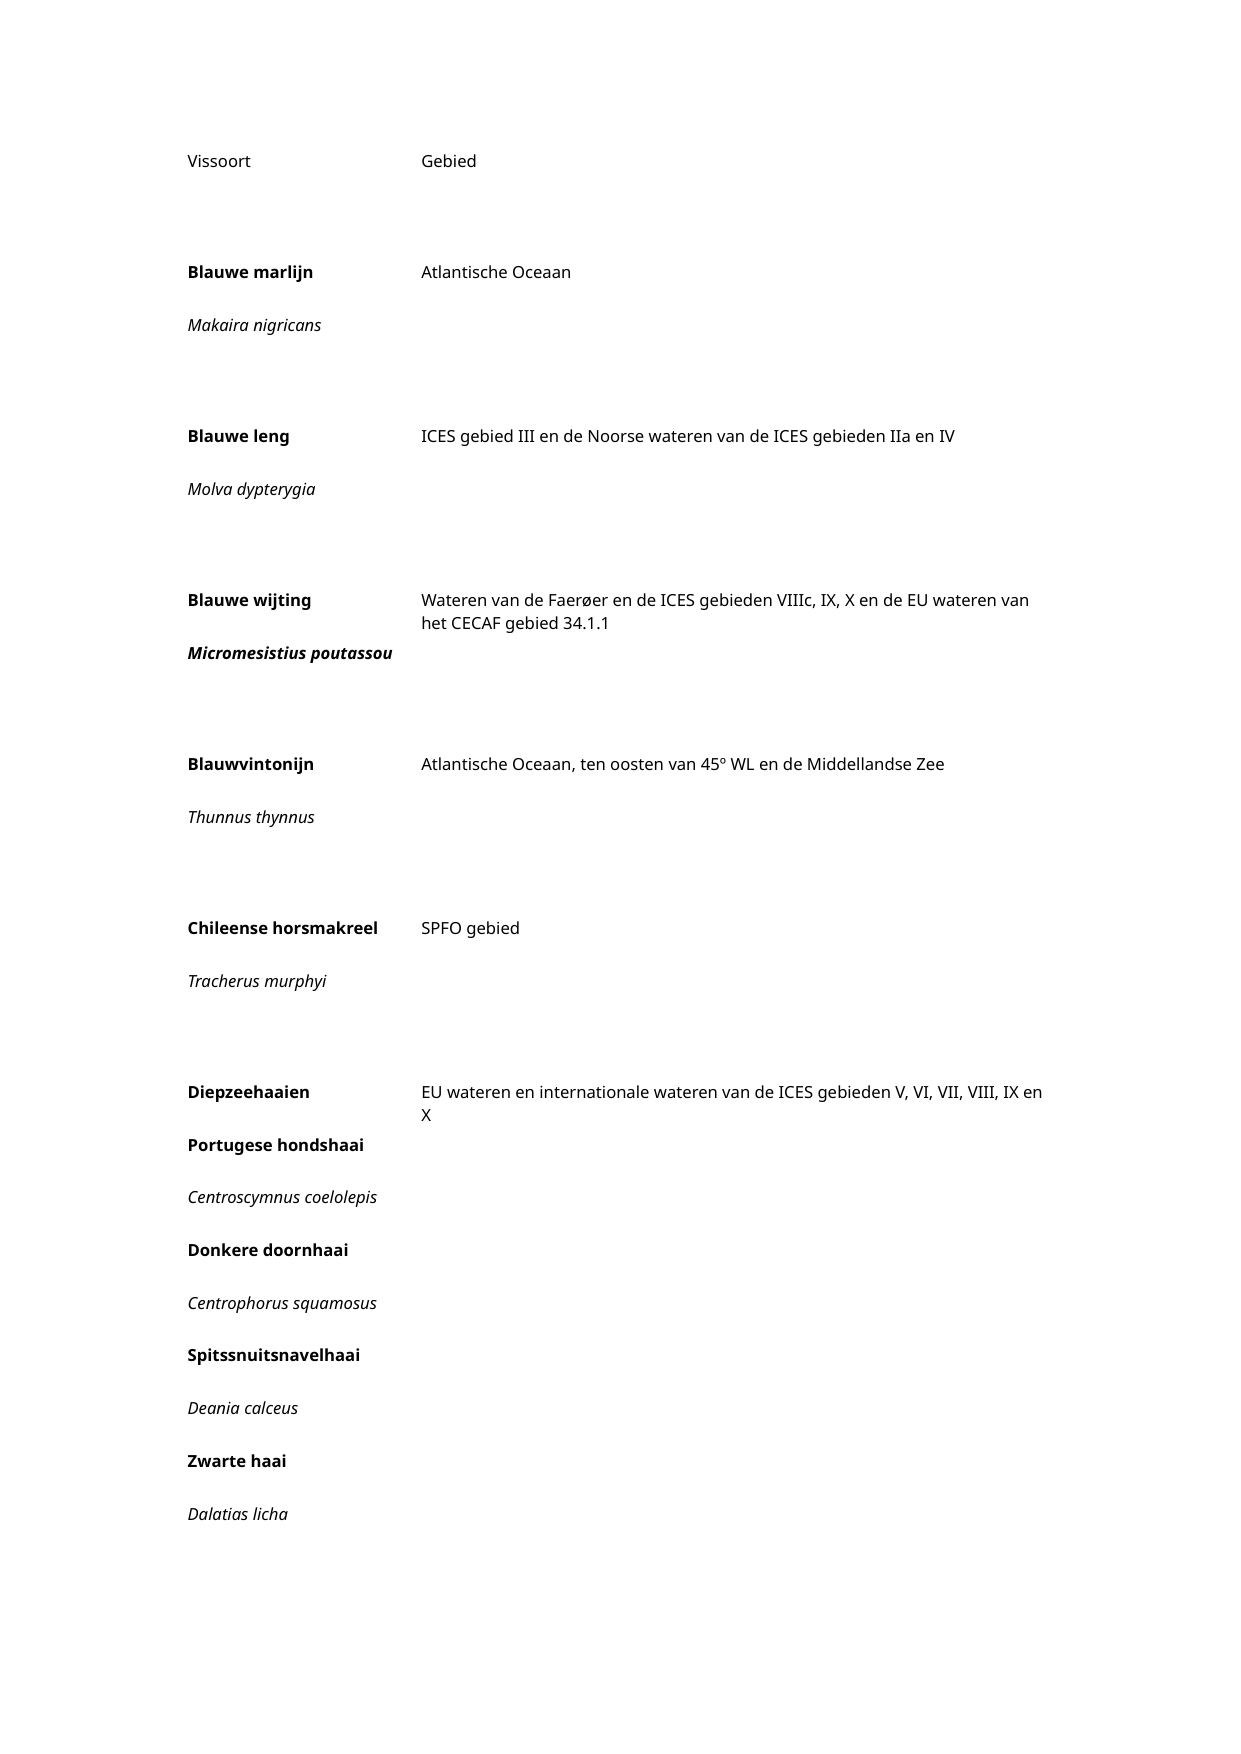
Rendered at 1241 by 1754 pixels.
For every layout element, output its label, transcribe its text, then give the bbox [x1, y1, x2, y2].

table_cell Blauwe wijting Micromesistius poutassou [188, 589, 421, 694]
table_cell Atlantische Oceaan [421, 261, 1053, 367]
table_cell Blauwe leng Molva dypterygia [188, 425, 421, 530]
table_cell Atlantische Oceaan, ten oosten van 45º WL en de Middellandse Zee [421, 753, 1053, 858]
table_header Gebied [421, 150, 1053, 203]
table_cell Chileense horsmakreel Tracherus murphyi [188, 917, 421, 1022]
table_cell Wateren van de Faerøer en de ICES gebieden VIIIc, IX, X en de EU wateren van het CECAF gebied 34.1.1 [421, 589, 1053, 694]
table_cell Diepzeehaaien Portugese hondshaai Centroscymnus coelolepis Donkere doornhaai Centrophorus squamosus Spitssnuitsnavelhaai Deania calceus Zwarte haai Dalatias licha [188, 1080, 421, 1555]
table_cell [421, 203, 1053, 261]
table_cell [421, 367, 1053, 425]
table_cell [188, 1022, 421, 1080]
table_header Vissoort [188, 150, 421, 203]
table_cell ICES gebied III en de Noorse wateren van de ICES gebieden IIa en IV [421, 425, 1053, 530]
table_cell [421, 858, 1053, 917]
table_cell [188, 858, 421, 917]
table_cell Blauwe marlijn Makaira nigricans [188, 261, 421, 367]
table_cell [188, 367, 421, 425]
table_cell EU wateren en internationale wateren van de ICES gebieden V, VI, VII, VIII, IX en X [421, 1080, 1053, 1555]
table_cell [421, 694, 1053, 753]
table_cell [188, 694, 421, 753]
table_cell Blauwvintonijn Thunnus thynnus [188, 753, 421, 858]
table_cell SPFO gebied [421, 917, 1053, 1022]
table_cell [421, 530, 1053, 589]
table_cell [188, 203, 421, 261]
table_cell [188, 530, 421, 589]
table_cell [421, 1022, 1053, 1080]
